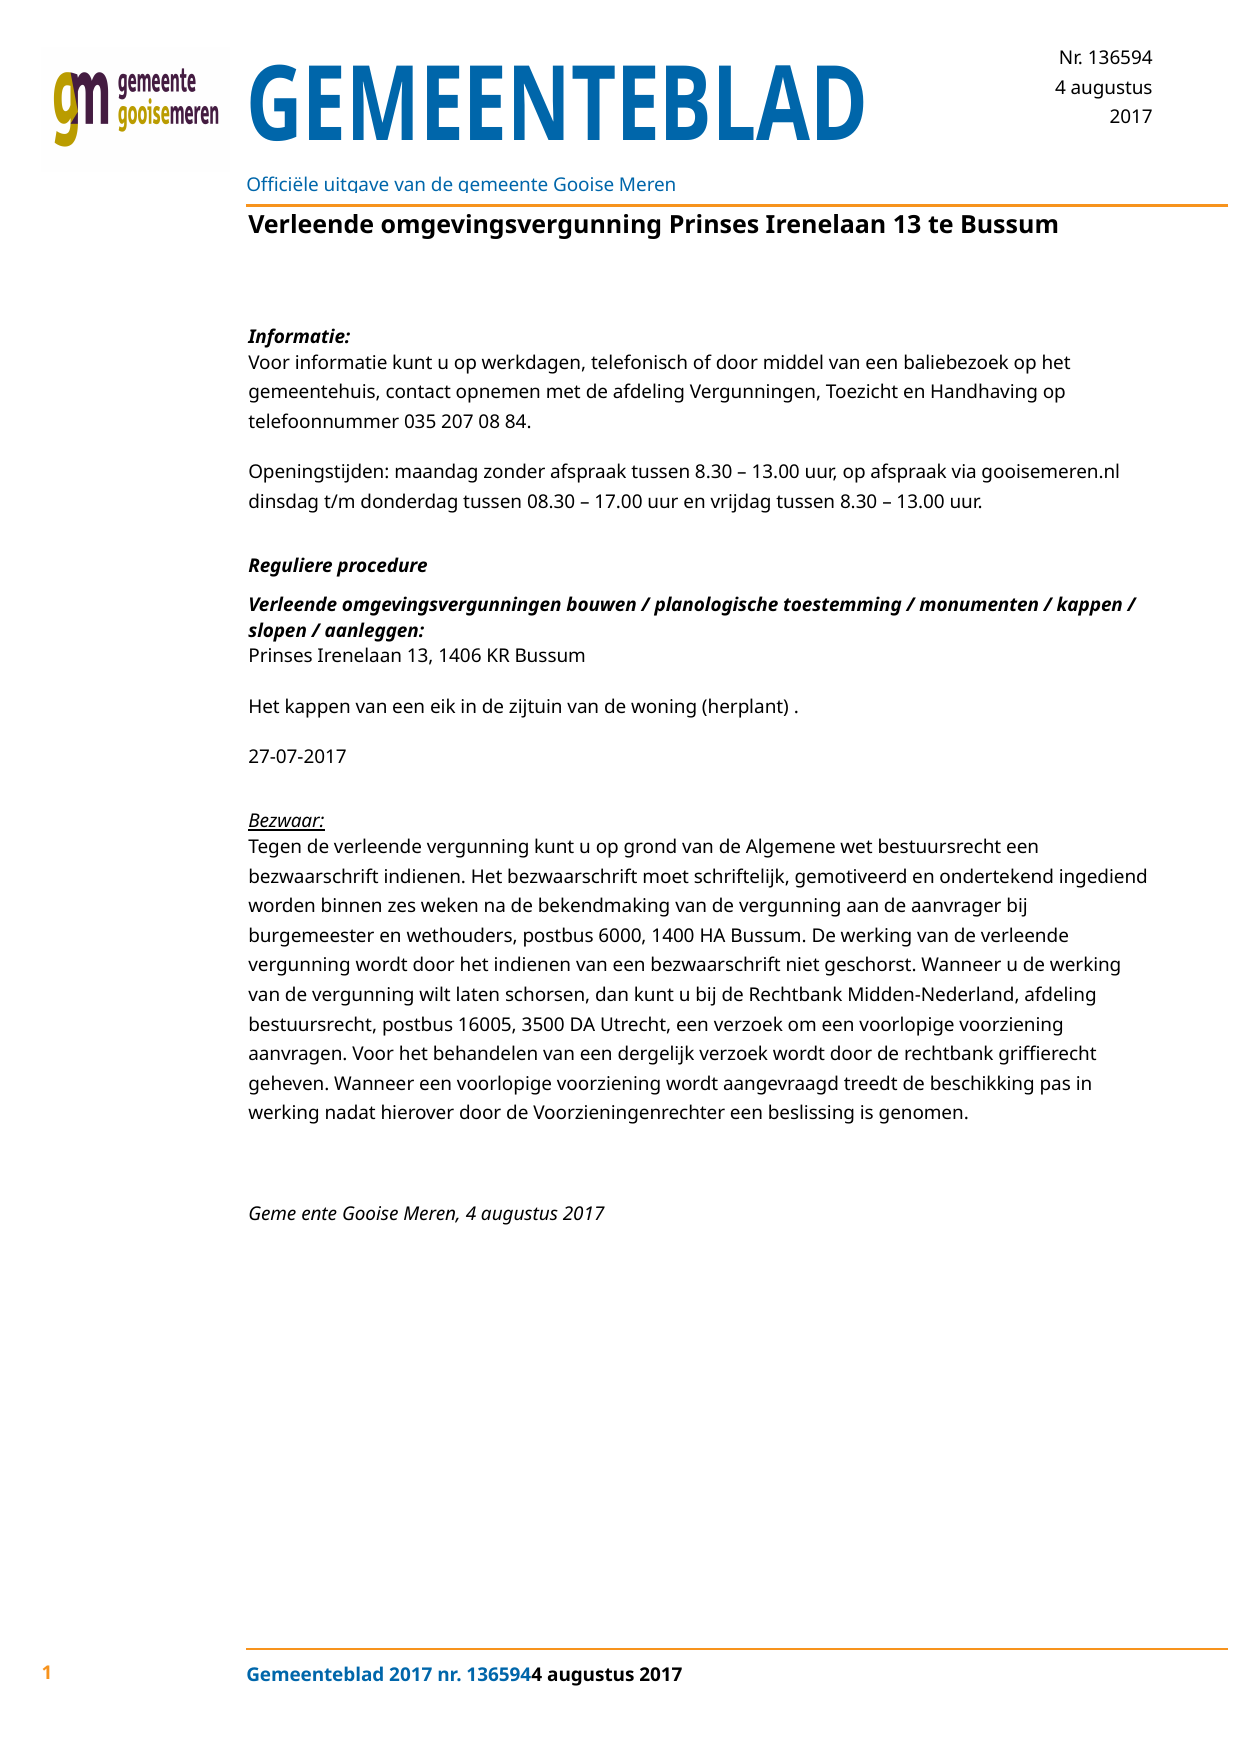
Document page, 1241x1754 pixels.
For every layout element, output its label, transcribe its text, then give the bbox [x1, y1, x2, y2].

text Openingstijden: maandag zonder afspraak tussen 8.30 – 13.00 uur, op afspraak via gooisemeren.nl dinsdag t/m donderdag tussen 08.30 – 17.00 uur en vrijdag tussen 8.30 – 13.00 uur. [248, 458, 1152, 514]
text Voor informatie kunt u op werkdagen, telefonisch of door middel van een baliebezoek op het gemeentehuis, contact opnemen met de afdeling Vergunningen, Toezicht en Handhaving op telefoonnummer 035 207 08 84. [248, 349, 1152, 434]
text Geme ente Gooise Meren, 4 augustus 2017 [248, 1200, 1152, 1226]
text Het kappen van een eik in de zijtuin van de woning (herplant) . [248, 693, 1152, 719]
text Reguliere procedure [248, 552, 1152, 578]
text Informatie: [248, 323, 1152, 349]
text Prinses Irenelaan 13, 1406 KR Bussum [248, 643, 1152, 668]
text Verleende omgevingsvergunning Prinses Irenelaan 13 te Bussum [248, 207, 1152, 241]
picture [41, 47, 231, 172]
text Verleende omgevingsvergunningen bouwen / planologische toestemming / monumenten / kappen / slopen / aanleggen: [248, 591, 1152, 643]
text 27-07-2017 [248, 743, 1152, 769]
text Bezwaar: [248, 807, 1152, 833]
text Tegen de verleende vergunning kunt u op grond van de Algemene wet bestuursrecht een bezwaarschrift indienen. Het bezwaarschrift moet schriftelijk, gemotiveerd en ondertekend ingediend worden binnen zes weken na de bekendmaking van de vergunning aan de aanvrager bij burgemeester en wethouders, postbus 6000, 1400 HA Bussum. De werking van de verleende vergunning wordt door het indienen van een bezwaarschrift niet geschorst. Wanneer u de werking van de vergunning wilt laten schorsen, dan kunt u bij de Rechtbank Midden-Nederland, afdeling bestuursrecht, postbus 16005, 3500 DA Utrecht, een verzoek om een voorlopige voorziening aanvragen. Voor het behandelen van een dergelijk verzoek wordt door de rechtbank griffierecht geheven. Wanneer een voorlopige voorziening wordt aangevraagd treedt de beschikking pas in werking nadat hierover door de Voorzieningenrechter een beslissing is genomen. [248, 833, 1152, 1125]
